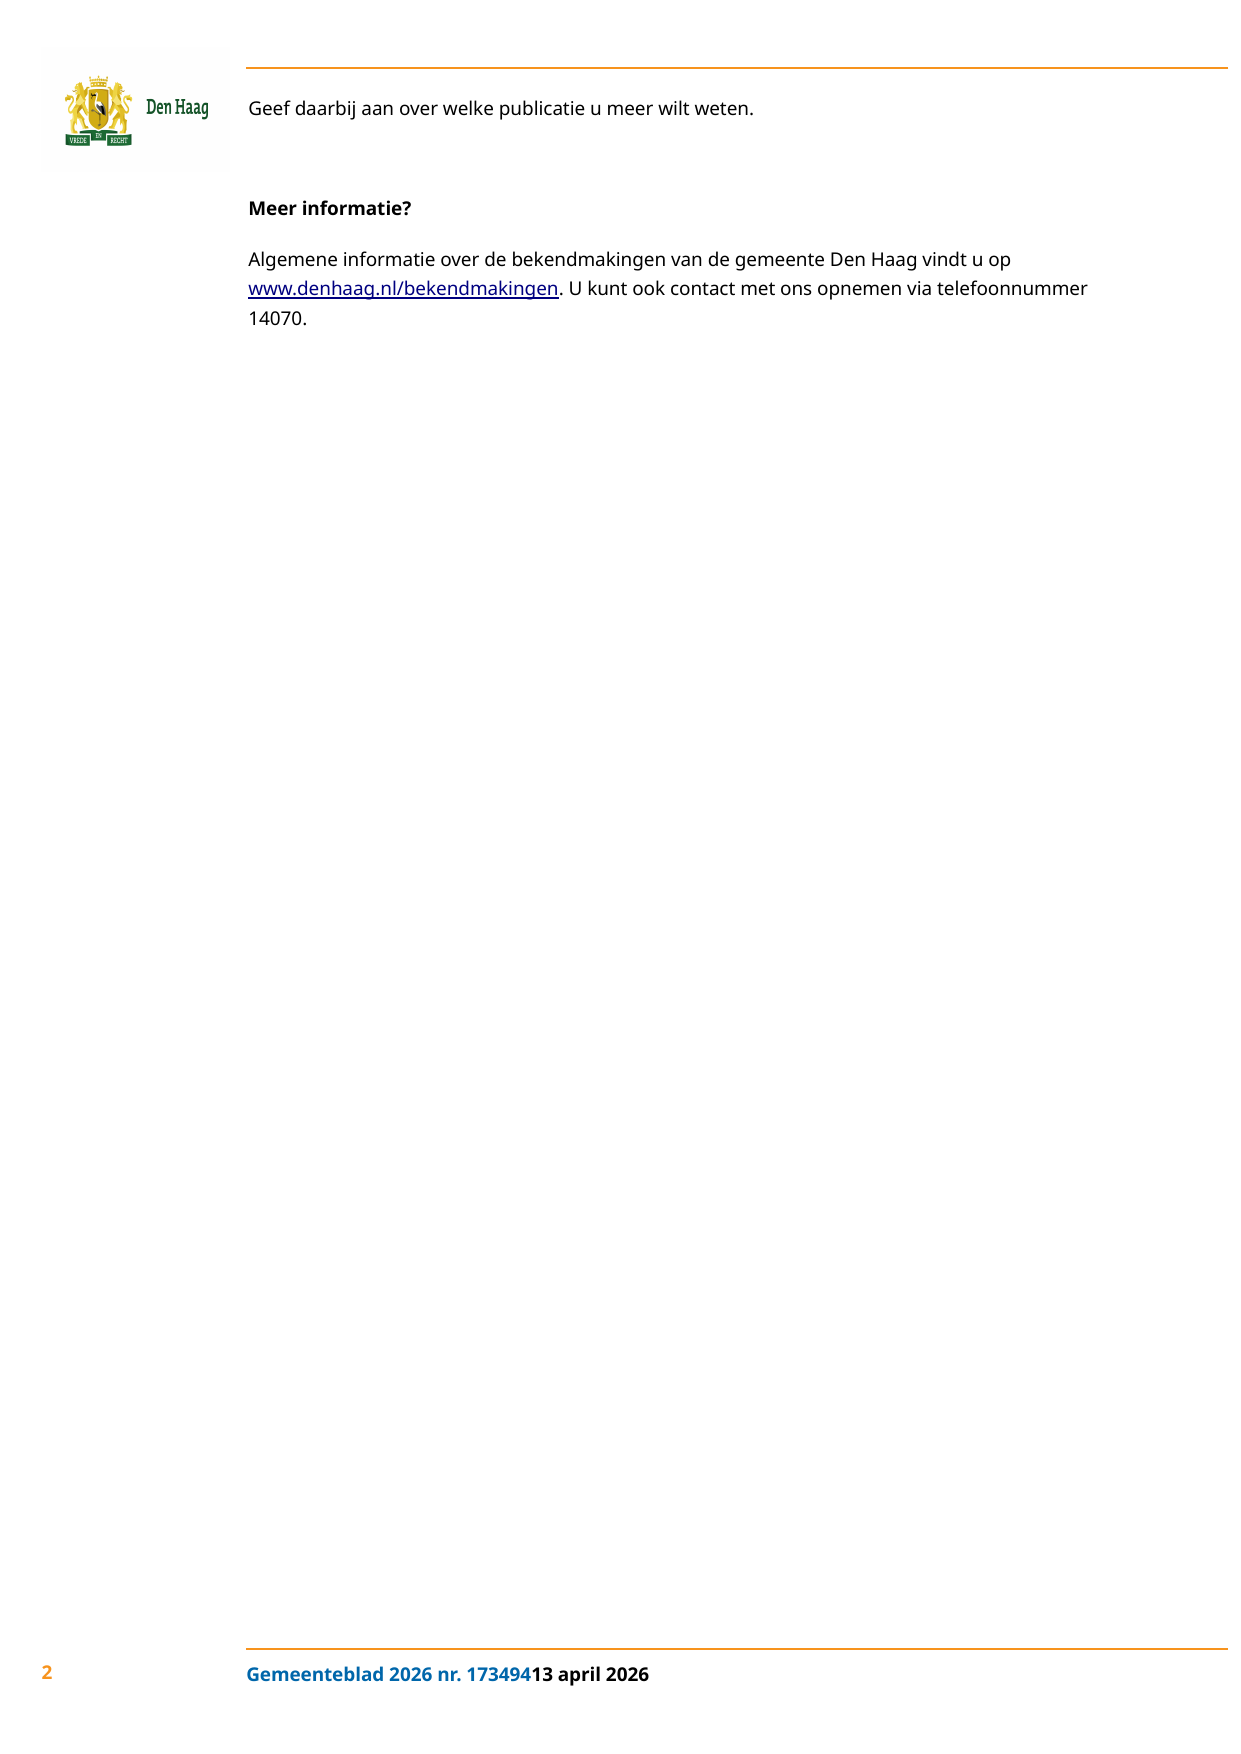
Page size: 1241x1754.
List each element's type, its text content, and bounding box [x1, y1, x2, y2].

text Meer informatie? [248, 196, 1152, 221]
text Geef daarbij aan over welke publicatie u meer wilt weten. [248, 95, 1152, 121]
picture [41, 47, 231, 172]
text Algemene informatie over de bekendmakingen van de gemeente Den Haag vindt u op www.denhaag.nl/bekendmakingen. U kunt ook contact met ons opnemen via telefoonnummer 14070. [248, 246, 1152, 331]
